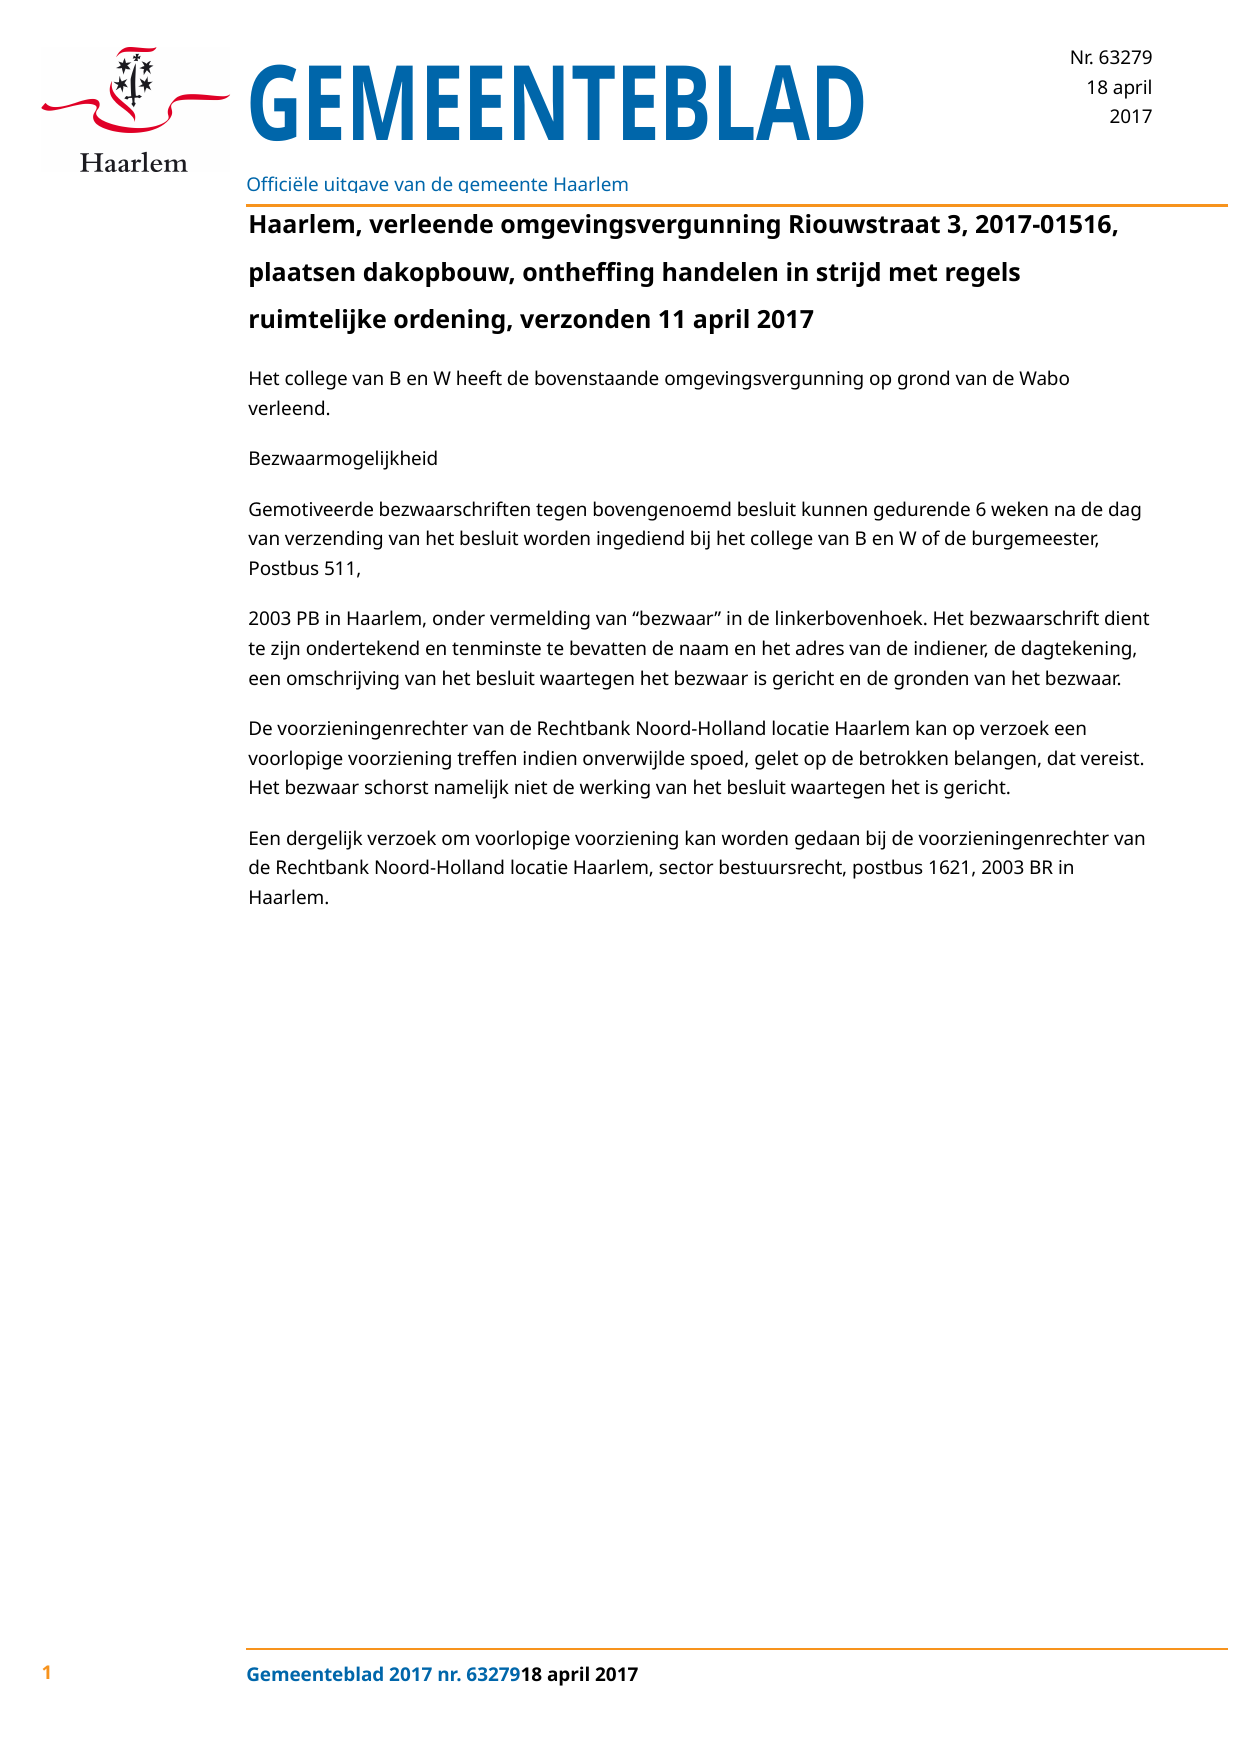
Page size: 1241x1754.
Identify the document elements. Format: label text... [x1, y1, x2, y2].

text Bezwaarmogelijkheid [248, 446, 1152, 471]
text Gemotiveerde bezwaarschriften tegen bovengenoemd besluit kunnen gedurende 6 weken na de dag van verzending van het besluit worden ingediend bij het college van B en W of de burgemeester, Postbus 511, [248, 496, 1152, 581]
picture [41, 47, 231, 172]
text Het college van B en W heeft de bovenstaande omgevingsvergunning op grond van de Wabo verleend. [248, 366, 1152, 421]
text De voorzieningenrechter van de Rechtbank Noord-Holland locatie Haarlem kan op verzoek een voorlopige voorziening treffen indien onverwijlde spoed, gelet op de betrokken belangen, dat vereist. Het bezwaar schorst namelijk niet de werking van het besluit waartegen het is gericht. [248, 715, 1152, 800]
text 2003 PB in Haarlem, onder vermelding van “bezwaar” in de linkerbovenhoek. Het bezwaarschrift dient te zijn ondertekend en tenminste te bevatten de naam en het adres van de indiener, de dagtekening, een omschrijving van het besluit waartegen het bezwaar is gericht en de gronden van het bezwaar. [248, 606, 1152, 690]
text Haarlem, verleende omgevingsvergunning Riouwstraat 3, 2017-01516, plaatsen dakopbouw, ontheffing handelen in strijd met regels ruimtelijke ordening, verzonden 11 april 2017 [248, 207, 1152, 336]
text Een dergelijk verzoek om voorlopige voorziening kan worden gedaan bij de voorzieningenrechter van de Rechtbank Noord-Holland locatie Haarlem, sector bestuursrecht, postbus 1621, 2003 BR in Haarlem. [248, 825, 1152, 909]
